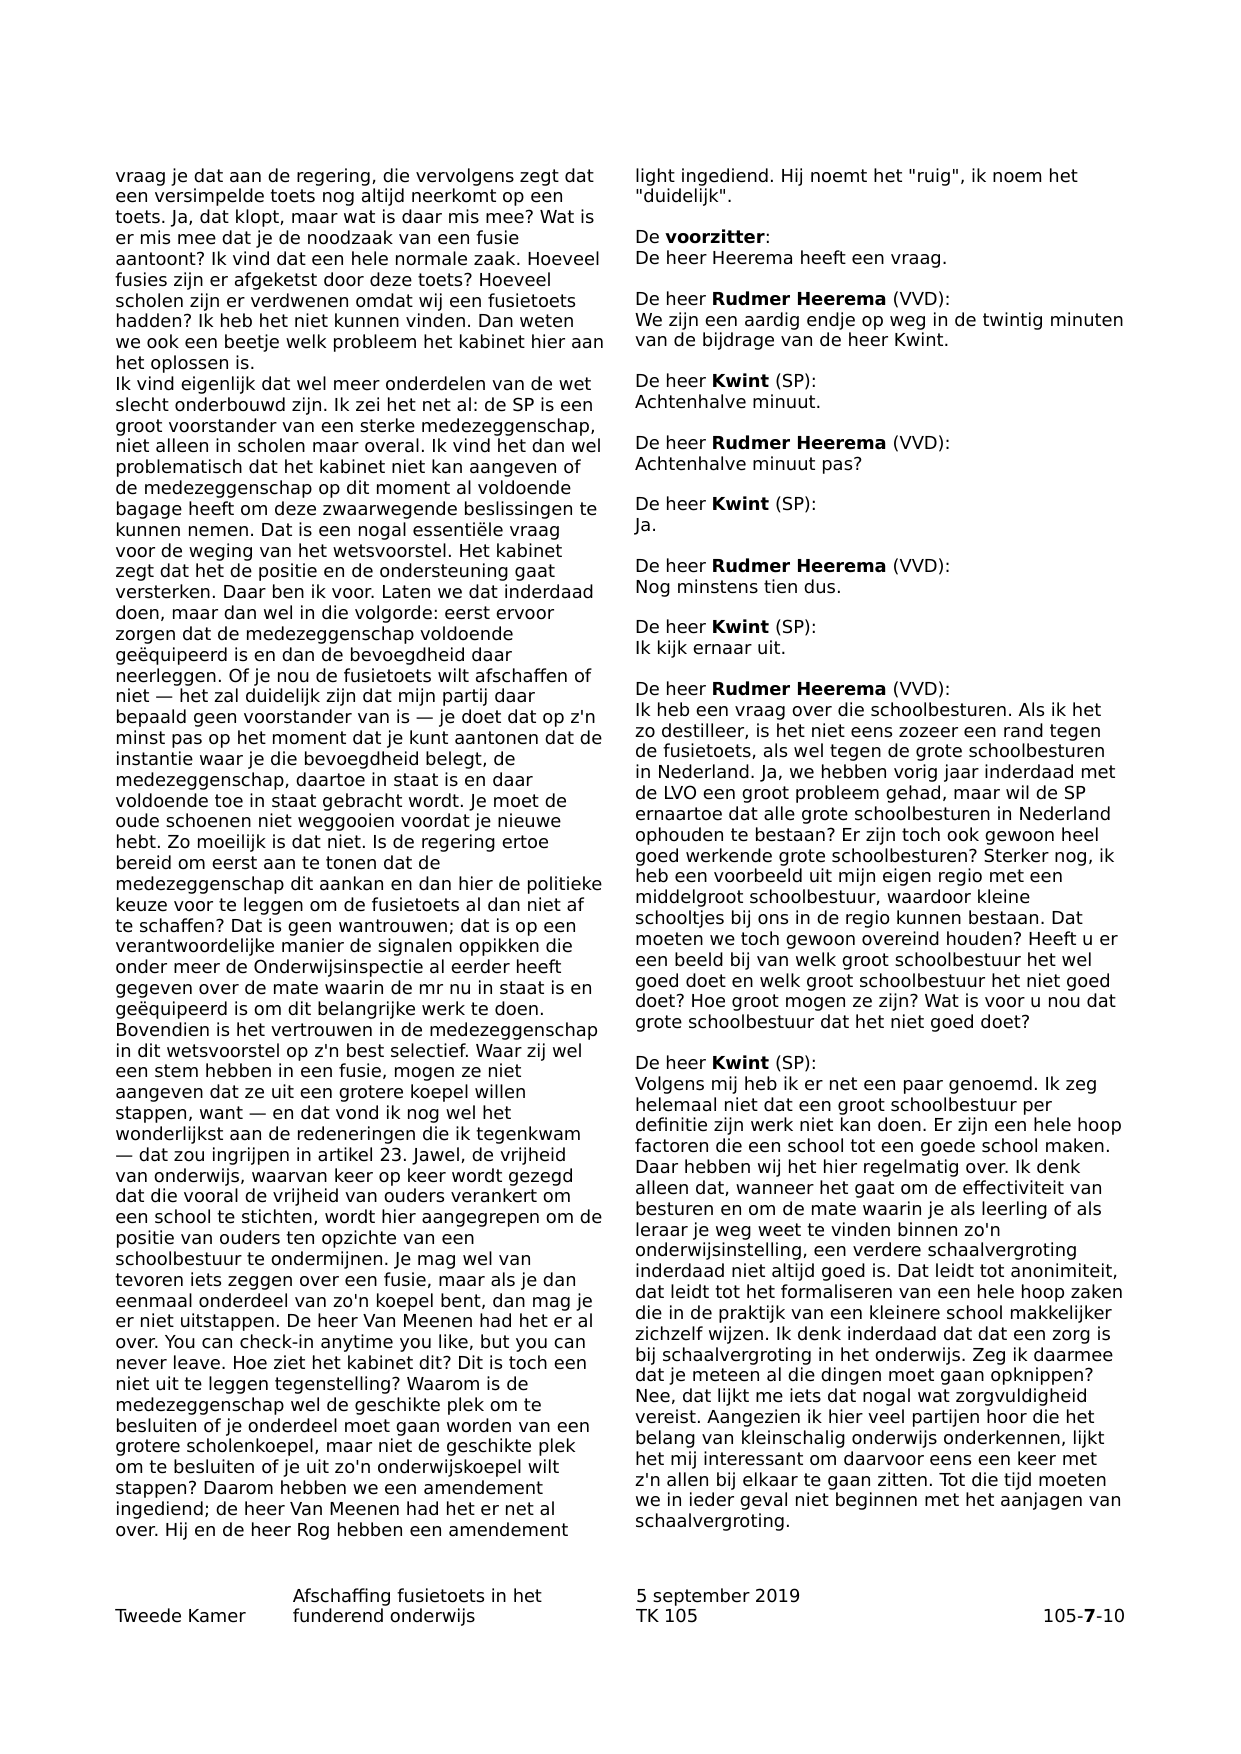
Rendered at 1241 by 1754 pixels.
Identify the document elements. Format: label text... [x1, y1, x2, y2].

text Nog minstens tien dus. [635, 576, 1125, 597]
text We zijn een aardig endje op weg in de twintig minuten van de bijdrage van de heer Kwint. [635, 309, 1125, 351]
text De heer Kwint (SP): [635, 617, 1125, 638]
text De heer Kwint (SP): [635, 494, 1125, 515]
text De heer Rudmer Heerema (VVD): [635, 556, 1125, 576]
text Bovendien is het vertrouwen in de medezeggenschap in dit wetsvoorstel op z'n best selectief. Waar zij wel een stem hebben in een fusie, mogen ze niet aangeven dat ze uit een grotere koepel willen stappen, want — en dat vond ik nog wel het wonderlijkst aan de redeneringen die ik tegenkwam — dat zou ingrijpen in artikel 23. Jawel, de vrijheid van onderwijs, waarvan keer op keer wordt gezegd dat die vooral de vrijheid van ouders verankert om een school te stichten, wordt hier aangegrepen om de positie van ouders ten opzichte van een schoolbestuur te ondermijnen. Je mag wel van tevoren iets zeggen over een fusie, maar als je dan eenmaal onderdeel van zo'n koepel bent, dan mag je er niet uitstappen. De heer Van Meenen had het er al over. You can check-in anytime you like, but you can never leave. Hoe ziet het kabinet dit? Dit is toch een niet uit te leggen tegenstelling? Waarom is de medezeggenschap wel de geschikte plek om te besluiten of je onderdeel moet gaan worden van een grotere scholenkoepel, maar niet de geschikte plek om te besluiten of je uit zo'n onderwijskoepel wilt stappen? Daarom hebben we een amendement ingediend; de heer Van Meenen had het er net al over. Hij en de heer Rog hebben een amendement [115, 1019, 605, 1540]
text Achtenhalve minuut. [635, 392, 1125, 412]
text De heer Rudmer Heerema (VVD): [635, 679, 1125, 699]
text light ingediend. Hij noemt het "ruig", ik noem het "duidelijk". [635, 165, 1125, 207]
text De voorzitter: [635, 227, 1125, 248]
text Ik vind eigenlijk dat wel meer onderdelen van de wet slecht onderbouwd zijn. Ik zei het net al: de SP is een groot voorstander van een sterke medezeggenschap, niet alleen in scholen maar overal. Ik vind het dan wel problematisch dat het kabinet niet kan aangeven of de medezeggenschap op dit moment al voldoende bagage heeft om deze zwaarwegende beslissingen te kunnen nemen. Dat is een nogal essentiële vraag voor de weging van het wetsvoorstel. Het kabinet zegt dat het de positie en de ondersteuning gaat versterken. Daar ben ik voor. Laten we dat inderdaad doen, maar dan wel in die volgorde: eerst ervoor zorgen dat de medezeggenschap voldoende geëquipeerd is en dan de bevoegdheid daar neerleggen. Of je nou de fusietoets wilt afschaffen of niet — het zal duidelijk zijn dat mijn partij daar bepaald geen voorstander van is — je doet dat op z'n minst pas op het moment dat je kunt aantonen dat de instantie waar je die bevoegdheid belegt, de medezeggenschap, daartoe in staat is en daar voldoende toe in staat gebracht wordt. Je moet de oude schoenen niet weggooien voordat je nieuwe hebt. Zo moeilijk is dat niet. Is de regering ertoe bereid om eerst aan te tonen dat de medezeggenschap dit aankan en dan hier de politieke keuze voor te leggen om de fusietoets al dan niet af te schaffen? Dat is geen wantrouwen; dat is op een verantwoordelijke manier de signalen oppikken die onder meer de Onderwijsinspectie al eerder heeft gegeven over de mate waarin de mr nu in staat is en geëquipeerd is om dit belangrijke werk te doen. [115, 374, 605, 1019]
text Ik heb een vraag over die schoolbesturen. Als ik het zo destilleer, is het niet eens zozeer een rand tegen de fusietoets, als wel tegen de grote schoolbesturen in Nederland. Ja, we hebben vorig jaar inderdaad met de LVO een groot probleem gehad, maar wil de SP ernaartoe dat alle grote schoolbesturen in Nederland ophouden te bestaan? Er zijn toch ook gewoon heel goed werkende grote schoolbesturen? Sterker nog, ik heb een voorbeeld uit mijn eigen regio met een middelgroot schoolbestuur, waardoor kleine schooltjes bij ons in de regio kunnen bestaan. Dat moeten we toch gewoon overeind houden? Heeft u er een beeld bij van welk groot schoolbestuur het wel goed doet en welk groot schoolbestuur het niet goed doet? Hoe groot mogen ze zijn? Wat is voor u nou dat grote schoolbestuur dat het niet goed doet? [635, 699, 1125, 1033]
text De heer Rudmer Heerema (VVD): [635, 288, 1125, 309]
text De heer Heerema heeft een vraag. [635, 248, 1125, 268]
text Volgens mij heb ik er net een paar genoemd. Ik zeg helemaal niet dat een groot schoolbestuur per definitie zijn werk niet kan doen. Er zijn een hele hoop factoren die een school tot een goede school maken. Daar hebben wij het hier regelmatig over. Ik denk alleen dat, wanneer het gaat om de effectiviteit van besturen en om de mate waarin je als leerling of als leraar je weg weet te vinden binnen zo'n onderwijsinstelling, een verdere schaalvergroting inderdaad niet altijd goed is. Dat leidt tot anonimiteit, dat leidt tot het formaliseren van een hele hoop zaken die in de praktijk van een kleinere school makkelijker zichzelf wijzen. Ik denk inderdaad dat dat een zorg is bij schaalvergroting in het onderwijs. Zeg ik daarmee dat je meteen al die dingen moet gaan opknippen? Nee, dat lijkt me iets dat nogal wat zorgvuldigheid vereist. Aangezien ik hier veel partijen hoor die het belang van kleinschalig onderwijs onderkennen, lijkt het mij interessant om daarvoor eens een keer met z'n allen bij elkaar te gaan zitten. Tot die tijd moeten we in ieder geval niet beginnen met het aanjagen van schaalvergroting. [635, 1073, 1125, 1532]
text vraag je dat aan de regering, die vervolgens zegt dat een versimpelde toets nog altijd neerkomt op een toets. Ja, dat klopt, maar wat is daar mis mee? Wat is er mis mee dat je de noodzaak van een fusie aantoont? Ik vind dat een hele normale zaak. Hoeveel fusies zijn er afgeketst door deze toets? Hoeveel scholen zijn er verdwenen omdat wij een fusietoets hadden? Ik heb het niet kunnen vinden. Dan weten we ook een beetje welk probleem het kabinet hier aan het oplossen is. [115, 165, 605, 374]
text Achtenhalve minuut pas? [635, 453, 1125, 474]
text De heer Kwint (SP): [635, 1053, 1125, 1073]
text De heer Kwint (SP): [635, 371, 1125, 392]
text Ik kijk ernaar uit. [635, 638, 1125, 659]
text Ja. [635, 515, 1125, 536]
text De heer Rudmer Heerema (VVD): [635, 432, 1125, 453]
